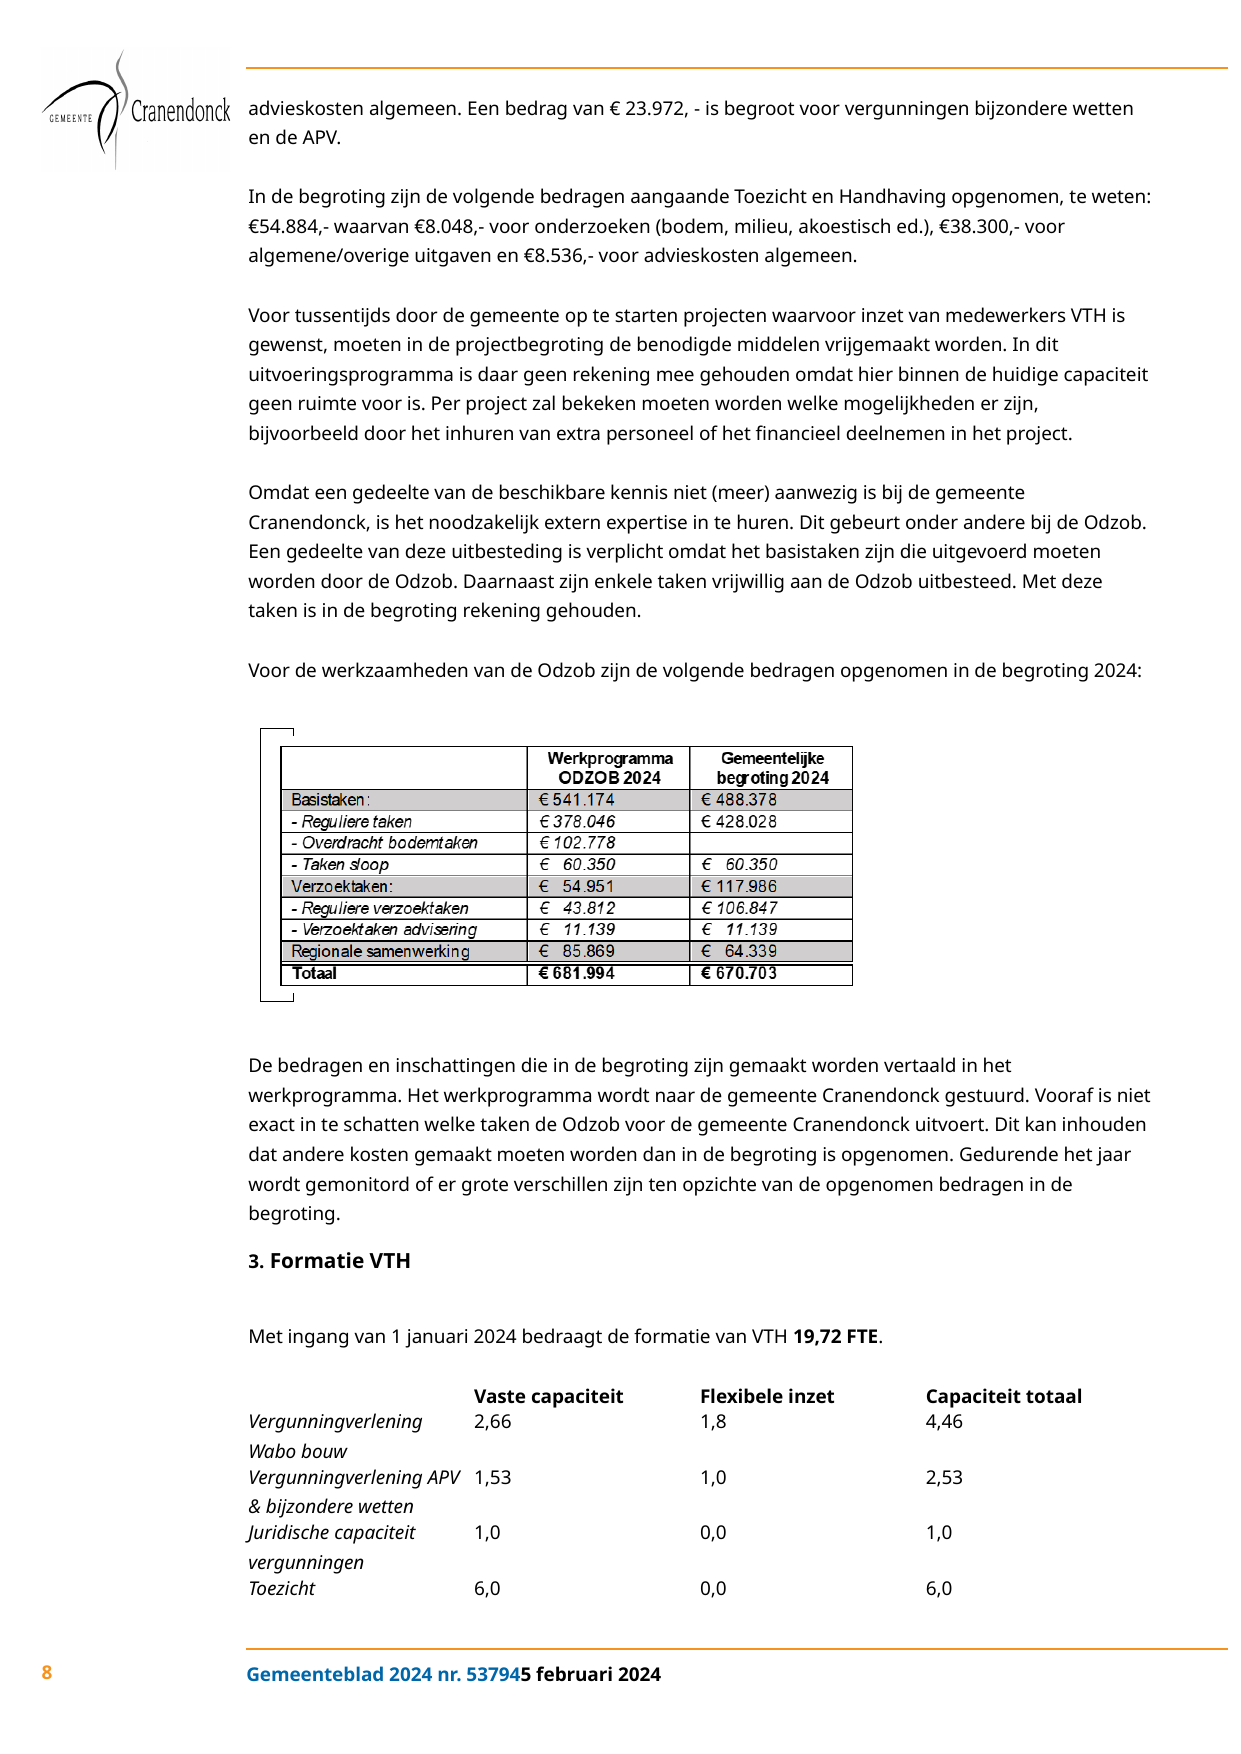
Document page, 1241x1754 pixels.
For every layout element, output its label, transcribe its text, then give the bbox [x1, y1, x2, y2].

table_cell 1,53 [474, 1464, 700, 1519]
text Met ingang van 1 januari 2024 bedraagt de formatie van VTH 19,72 FTE. [248, 1324, 1152, 1349]
text Voor tussentijds door de gemeente op te starten projecten waarvoor inzet van medewerkers VTH is gewenst, moeten in de projectbegroting de benodigde middelen vrijgemaakt worden. In dit uitvoeringsprogramma is daar geen rekening mee gehouden omdat hier binnen de huidige capaciteit geen ruimte voor is. Per project zal bekeken moeten worden welke mogelijkheden er zijn, bijvoorbeeld door het inhuren van extra personeel of het financieel deelnemen in het project. [248, 302, 1152, 446]
table_cell 6,0 [926, 1575, 1152, 1600]
table_cell 2,66 [474, 1409, 700, 1464]
table_cell Vergunningverlening Wabo bouw [248, 1409, 474, 1464]
text Omdat een gedeelte van de beschikbare kennis niet (meer) aanwezig is bij de gemeente Cranendonck, is het noodzakelijk extern expertise in te huren. Dit gebeurt onder andere bij de Odzob. Een gedeelte van deze uitbesteding is verplicht omdat het basistaken zijn die uitgevoerd moeten worden door de Odzob. Daarnaast zijn enkele taken vrijwillig aan de Odzob uitbesteed. Met deze taken is in de begroting rekening gehouden. [248, 479, 1152, 623]
table_cell 1,8 [700, 1409, 926, 1464]
table_header [248, 1383, 474, 1409]
table_cell 6,0 [474, 1575, 700, 1600]
table_header Capaciteit totaal [926, 1383, 1152, 1409]
text advieskosten algemeen. Een bedrag van € 23.972, - is begroot voor vergunningen bijzondere wetten en de APV. [248, 95, 1152, 150]
table_cell 4,46 [926, 1409, 1152, 1464]
table_header Vaste capaciteit [474, 1383, 700, 1409]
text 3. Formatie VTH [248, 1246, 1152, 1274]
table_cell Juridische capaciteit vergunningen [248, 1519, 474, 1575]
text De bedragen en inschattingen die in de begroting zijn gemaakt worden vertaald in het werkprogramma. Het werkprogramma wordt naar de gemeente Cranendonck gestuurd. Vooraf is niet exact in te schatten welke taken de Odzob voor de gemeente Cranendonck uitvoert. Dit kan inhouden dat andere kosten gemaakt moeten worden dan in de begroting is opgenomen. Gedurende het jaar wordt gemonitord of er grote verschillen zijn ten opzichte van de opgenomen bedragen in de begroting. [248, 1052, 1152, 1226]
table_header Flexibele inzet [700, 1383, 926, 1409]
picture [268, 736, 860, 993]
table_cell 2,53 [926, 1464, 1152, 1519]
text In de begroting zijn de volgende bedragen aangaande Toezicht en Handhaving opgenomen, te weten: €54.884,- waarvan €8.048,- voor onderzoeken (bodem, milieu, akoestisch ed.), €38.300,- voor algemene/overige uitgaven en €8.536,- voor advieskosten algemeen. [248, 183, 1152, 268]
picture [41, 47, 231, 172]
table_cell Vergunningverlening APV & bijzondere wetten [248, 1464, 474, 1519]
table_cell Toezicht [248, 1575, 474, 1600]
text Voor de werkzaamheden van de Odzob zijn de volgende bedragen opgenomen in de begroting 2024: [248, 657, 1152, 683]
table_cell 0,0 [700, 1519, 926, 1575]
table_cell 1,0 [700, 1464, 926, 1519]
table_cell 0,0 [700, 1575, 926, 1600]
table_cell 1,0 [474, 1519, 700, 1575]
table_cell 1,0 [926, 1519, 1152, 1575]
